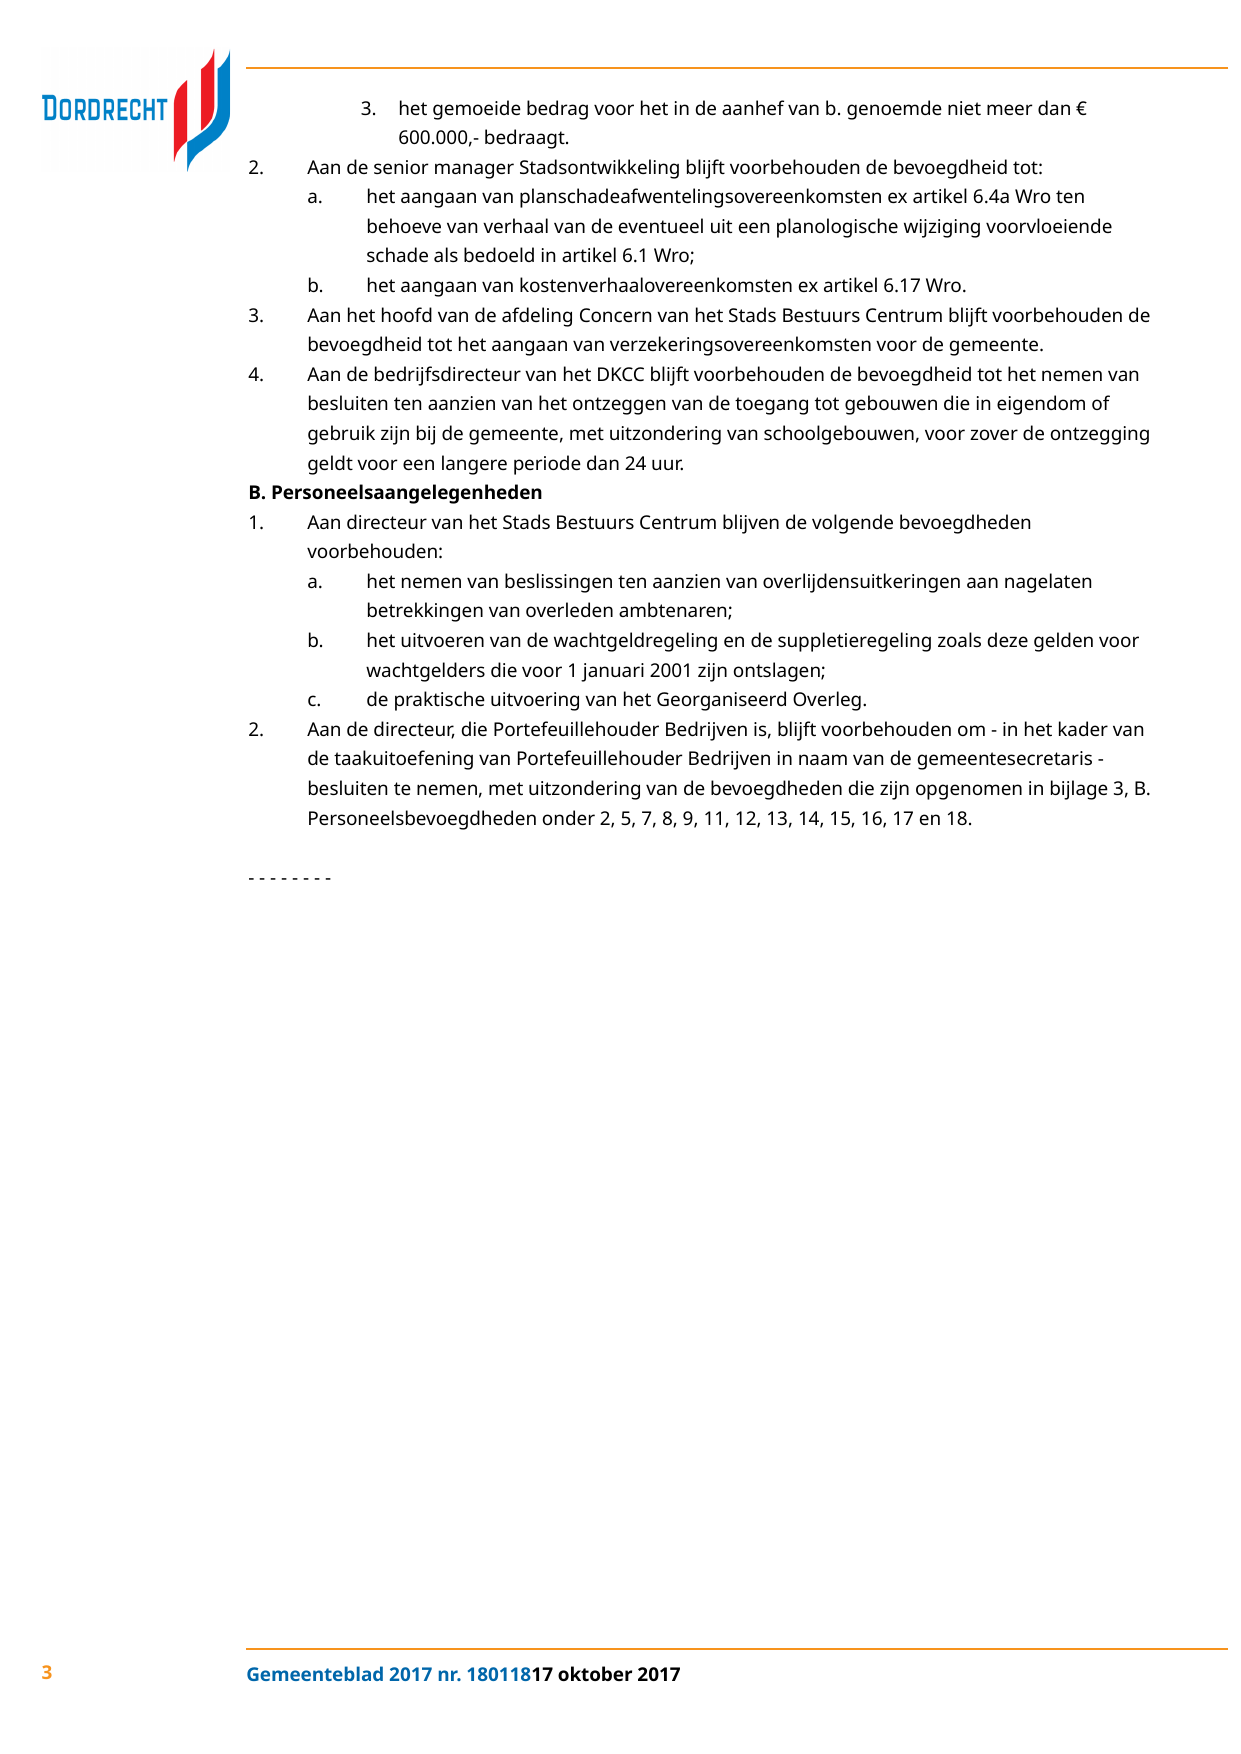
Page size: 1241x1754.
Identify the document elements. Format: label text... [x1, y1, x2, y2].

text - - - - - - - - [248, 864, 1152, 890]
list Aan de bedrijfsdirecteur van het DKCC blijft voorbehouden de bevoegdheid tot het nemen van besluiten ten aanzien van het ontzeggen van de toegang tot gebouwen die in eigendom of gebruik zijn bij de gemeente, met uitzondering van schoolgebouwen, voor zover de ontzegging geldt voor een langere periode dan 24 uur. [248, 361, 1152, 476]
list het aangaan van kostenverhaalovereenkomsten ex artikel 6.17 Wro. [307, 272, 1152, 298]
list het nemen van beslissingen ten aanzien van overlijdensuitkeringen aan nagelaten betrekkingen van overleden ambtenaren; [307, 568, 1152, 623]
list Aan de directeur, die Portefeuillehouder Bedrijven is, blijft voorbehouden om - in het kader van de taakuitoefening van Portefeuillehouder Bedrijven in naam van de gemeentesecretaris - besluiten te nemen, met uitzondering van de bevoegdheden die zijn opgenomen in bijlage 3, B. Personeelsbevoegdheden onder 2, 5, 7, 8, 9, 11, 12, 13, 14, 15, 16, 17 en 18. [248, 716, 1152, 831]
list Aan het hoofd van de afdeling Concern van het Stads Bestuurs Centrum blijft voorbehouden de bevoegdheid tot het aangaan van verzekeringsovereenkomsten voor de gemeente. [248, 302, 1152, 357]
list Aan de senior manager Stadsontwikkeling blijft voorbehouden de bevoegdheid tot: [248, 154, 1152, 180]
text B. Personeelsaangelegenheden [248, 479, 1152, 505]
list het uitvoeren van de wachtgeldregeling en de suppletieregeling zoals deze gelden voor wachtgelders die voor 1 januari 2001 zijn ontslagen; [307, 627, 1152, 683]
picture [41, 47, 231, 172]
list Aan directeur van het Stads Bestuurs Centrum blijven de volgende bevoegdheden voorbehouden: [248, 509, 1152, 564]
list het aangaan van planschadeafwentelingsovereenkomsten ex artikel 6.4a Wro ten behoeve van verhaal van de eventueel uit een planologische wijziging voorvloeiende schade als bedoeld in artikel 6.1 Wro; [307, 183, 1152, 268]
list het gemoeide bedrag voor het in de aanhef van b. genoemde niet meer dan € 600.000,- bedraagt. [361, 95, 1152, 150]
list de praktische uitvoering van het Georganiseerd Overleg. [307, 686, 1152, 712]
